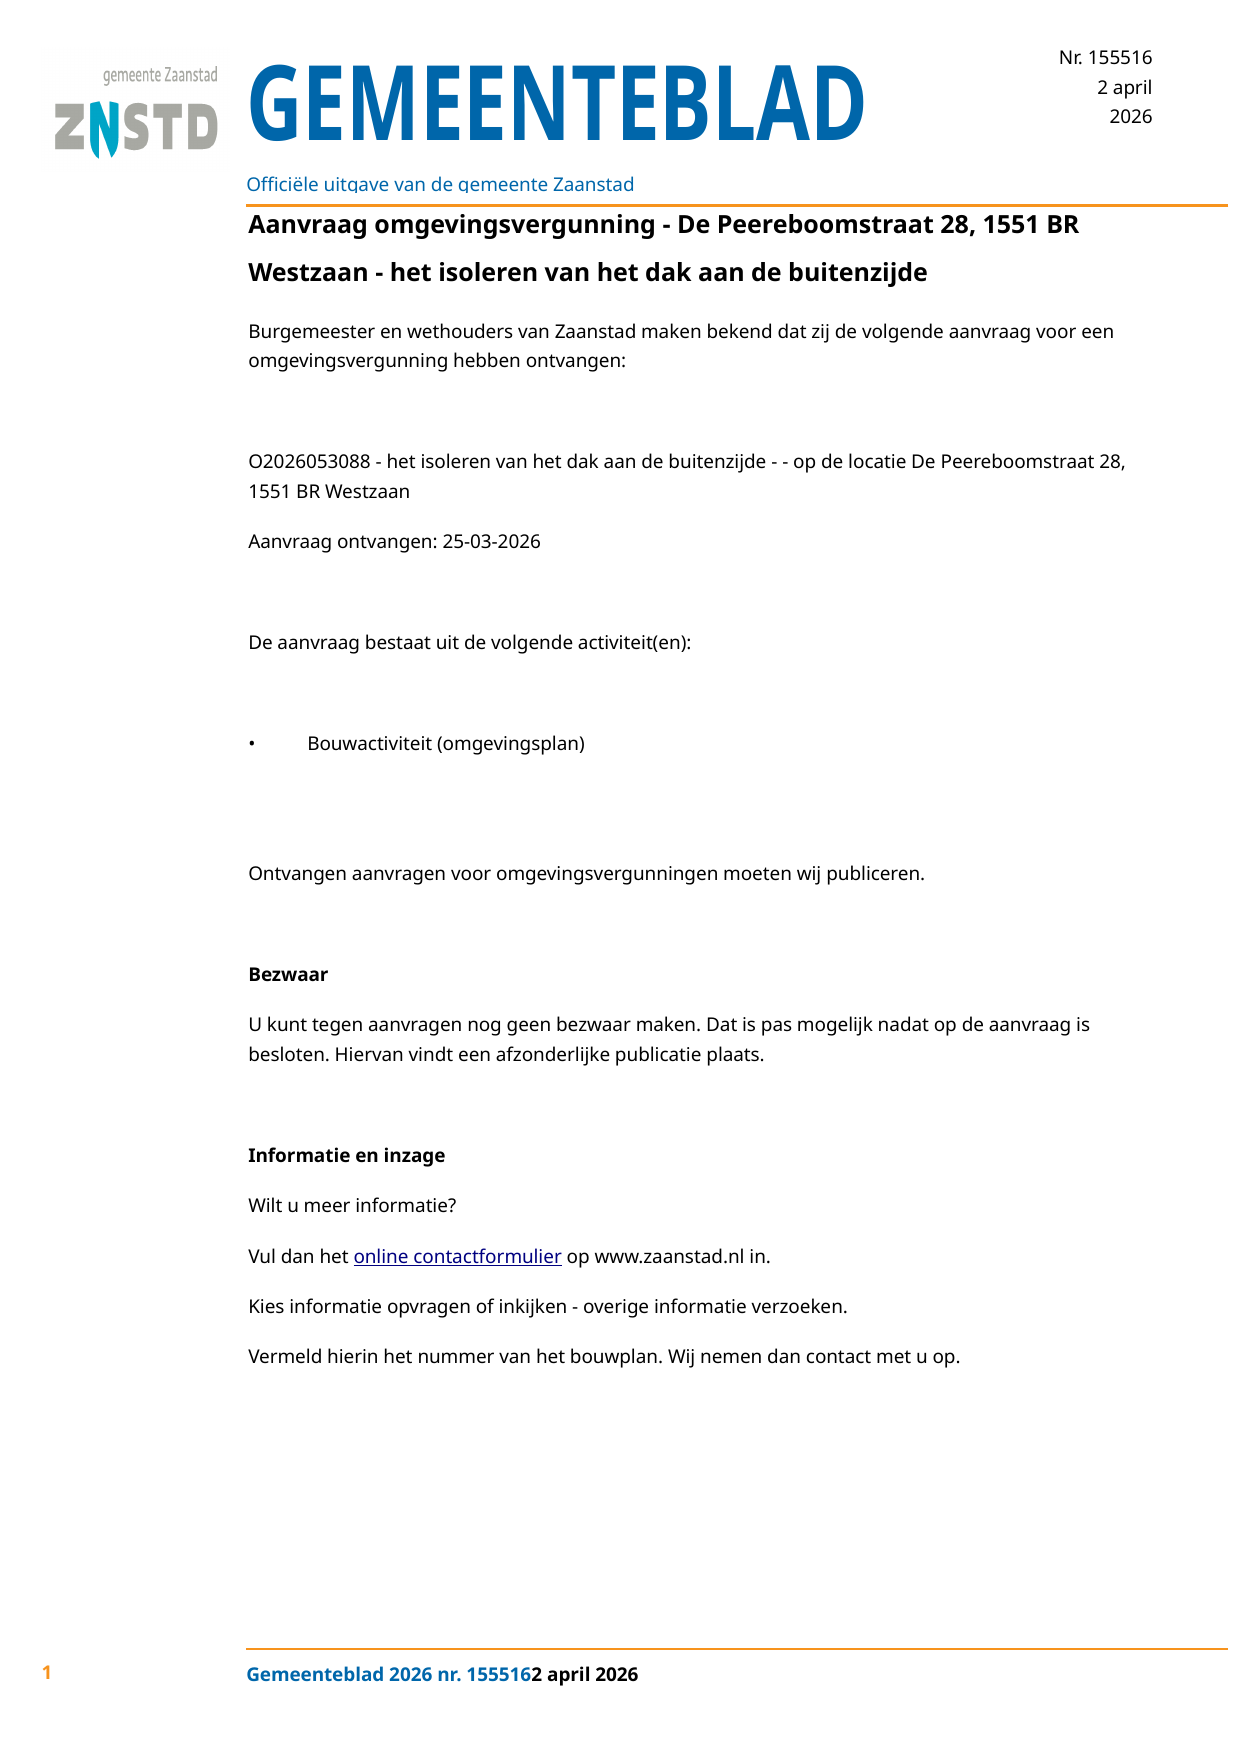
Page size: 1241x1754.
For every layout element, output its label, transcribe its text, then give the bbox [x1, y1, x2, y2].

text Wilt u meer informatie? [248, 1192, 1152, 1218]
picture [41, 47, 231, 172]
text Bezwaar [248, 961, 1152, 987]
text Vul dan het online contactformulier op www.zaanstad.nl in. [248, 1243, 1152, 1269]
text Aanvraag omgevingsvergunning - De Peereboomstraat 28, 1551 BR Westzaan - het isoleren van het dak aan de buitenzijde [248, 207, 1152, 288]
text U kunt tegen aanvragen nog geen bezwaar maken. Dat is pas mogelijk nadat op de aanvraag is besloten. Hiervan vindt een afzonderlijke publicatie plaats. [248, 1012, 1152, 1067]
list Bouwactiviteit (omgevingsplan) [248, 730, 1152, 756]
text De aanvraag bestaat uit de volgende activiteit(en): [248, 629, 1152, 655]
text O2026053088 - het isoleren van het dak aan de buitenzijde - - op de locatie De Peereboomstraat 28, 1551 BR Westzaan [248, 448, 1152, 504]
text Informatie en inzage [248, 1142, 1152, 1168]
text Burgemeester en wethouders van Zaanstad maken bekend dat zij de volgende aanvraag voor een omgevingsvergunning hebben ontvangen: [248, 318, 1152, 373]
text Ontvangen aanvragen voor omgevingsvergunningen moeten wij publiceren. [248, 860, 1152, 886]
text Kies informatie opvragen of inkijken - overige informatie verzoeken. [248, 1293, 1152, 1319]
text Vermeld hierin het nummer van het bouwplan. Wij nemen dan contact met u op. [248, 1344, 1152, 1369]
text Aanvraag ontvangen: 25-03-2026 [248, 528, 1152, 554]
